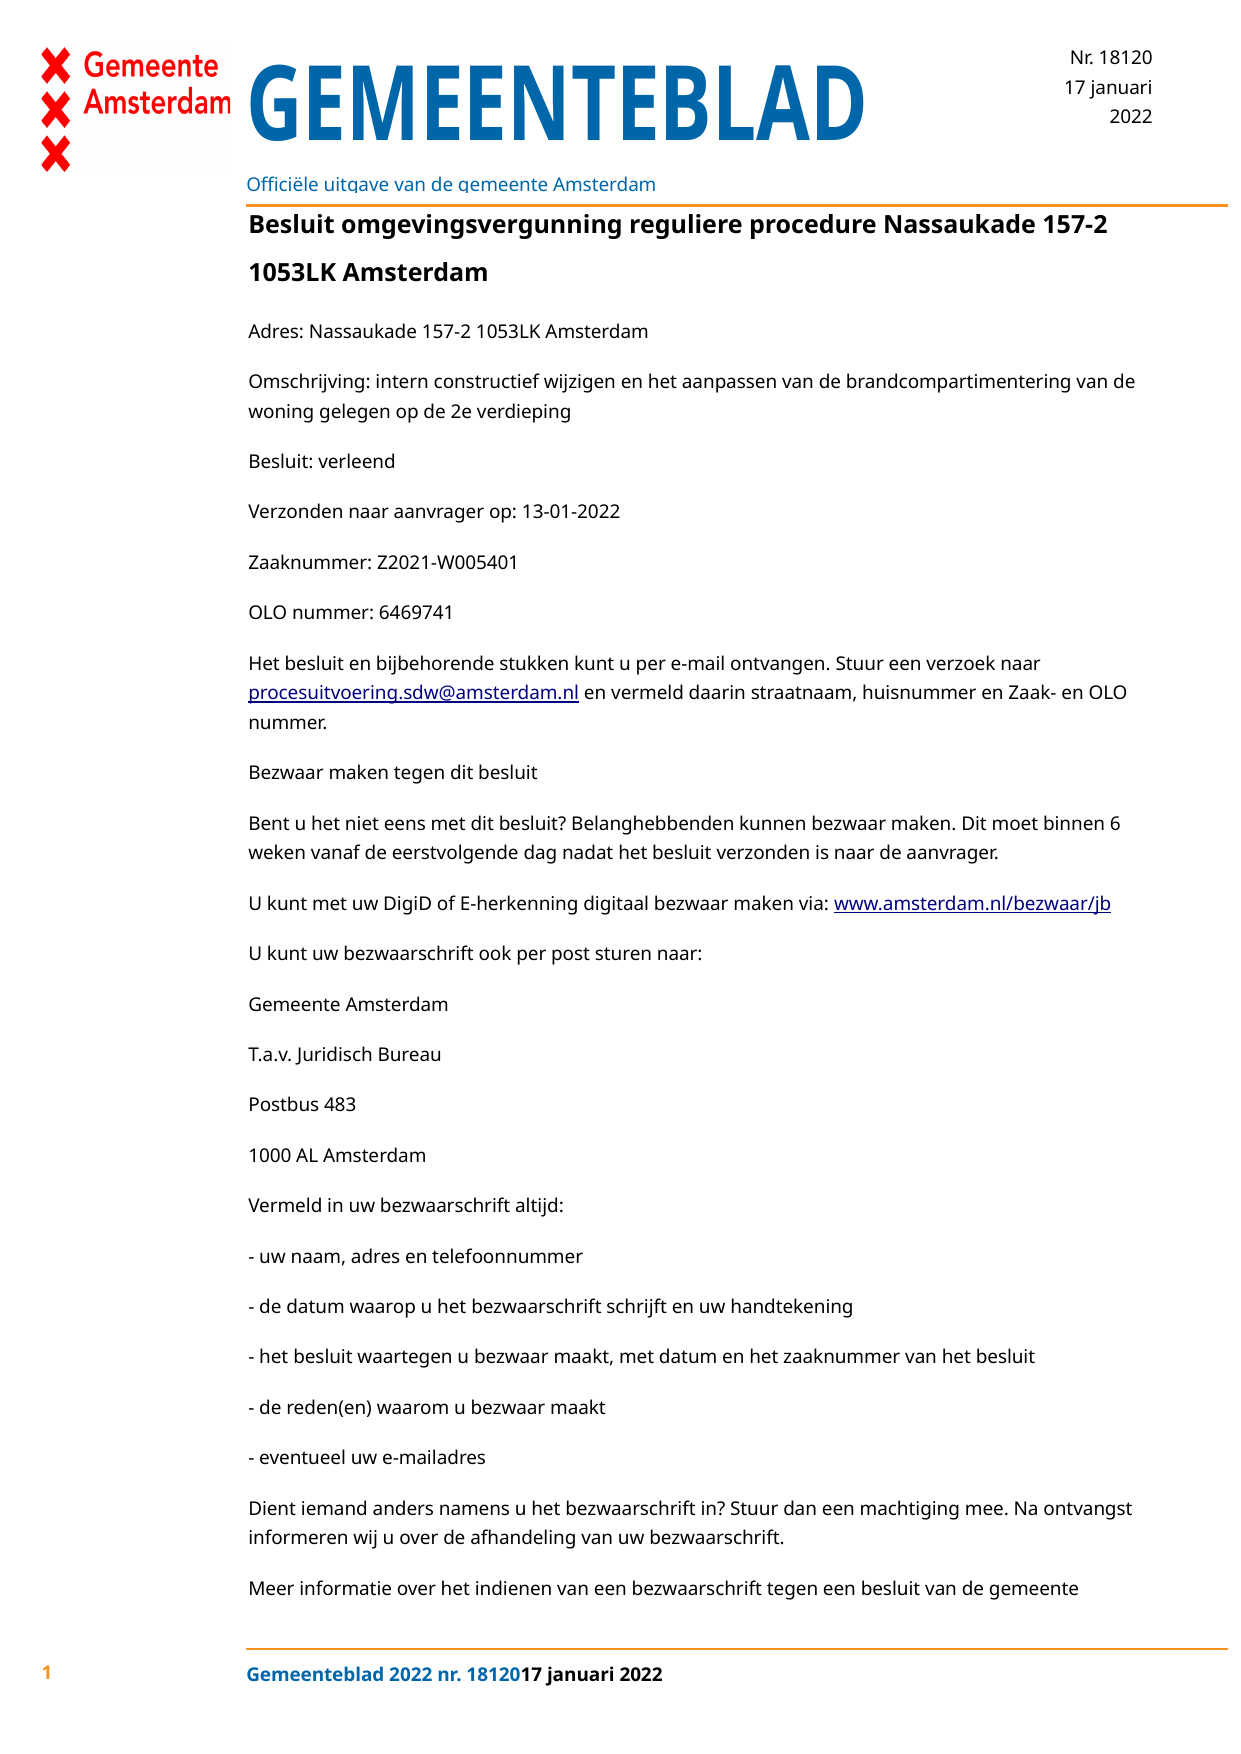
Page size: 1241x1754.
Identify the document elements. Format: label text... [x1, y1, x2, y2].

text Gemeente Amsterdam [248, 991, 1152, 1017]
text Zaaknummer: Z2021-W005401 [248, 549, 1152, 575]
text U kunt uw bezwaarschrift ook per post sturen naar: [248, 940, 1152, 966]
text T.a.v. Juridisch Bureau [248, 1041, 1152, 1067]
text - uw naam, adres en telefoonnummer [248, 1243, 1152, 1269]
text OLO nummer: 6469741 [248, 599, 1152, 625]
text Omschrijving: intern constructief wijzigen en het aanpassen van de brandcompartimentering van de woning gelegen op de 2e verdieping [248, 368, 1152, 424]
text Postbus 483 [248, 1092, 1152, 1117]
text Besluit omgevingsvergunning reguliere procedure Nassaukade 157-2 1053LK Amsterdam [248, 207, 1152, 288]
text - het besluit waartegen u bezwaar maakt, met datum en het zaaknummer van het besluit [248, 1344, 1152, 1369]
text U kunt met uw DigiD of E-herkenning digitaal bezwaar maken via: www.amsterdam.nl/bezwaar/jb [248, 890, 1152, 916]
text - de datum waarop u het bezwaarschrift schrijft en uw handtekening [248, 1293, 1152, 1319]
text Meer informatie over het indienen van een bezwaarschrift tegen een besluit van de gemeente [248, 1575, 1152, 1601]
text Besluit: verleend [248, 448, 1152, 474]
text 1000 AL Amsterdam [248, 1142, 1152, 1168]
text - de reden(en) waarom u bezwaar maakt [248, 1394, 1152, 1420]
text Adres: Nassaukade 157-2 1053LK Amsterdam [248, 318, 1152, 344]
text - eventueel uw e-mailadres [248, 1444, 1152, 1470]
text Vermeld in uw bezwaarschrift altijd: [248, 1192, 1152, 1218]
text Bezwaar maken tegen dit besluit [248, 759, 1152, 785]
text Het besluit en bijbehorende stukken kunt u per e-mail ontvangen. Stuur een verzoek naar procesuitvoering.sdw@amsterdam.nl en vermeld daarin straatnaam, huisnummer en Zaak- en OLO nummer. [248, 650, 1152, 735]
text Dient iemand anders namens u het bezwaarschrift in? Stuur dan een machtiging mee. Na ontvangst informeren wij u over de afhandeling van uw bezwaarschrift. [248, 1495, 1152, 1550]
text Verzonden naar aanvrager op: 13-01-2022 [248, 499, 1152, 524]
text Bent u het niet eens met dit besluit? Belanghebbenden kunnen bezwaar maken. Dit moet binnen 6 weken vanaf de eerstvolgende dag nadat het besluit verzonden is naar de aanvrager. [248, 810, 1152, 865]
picture [41, 47, 231, 172]
